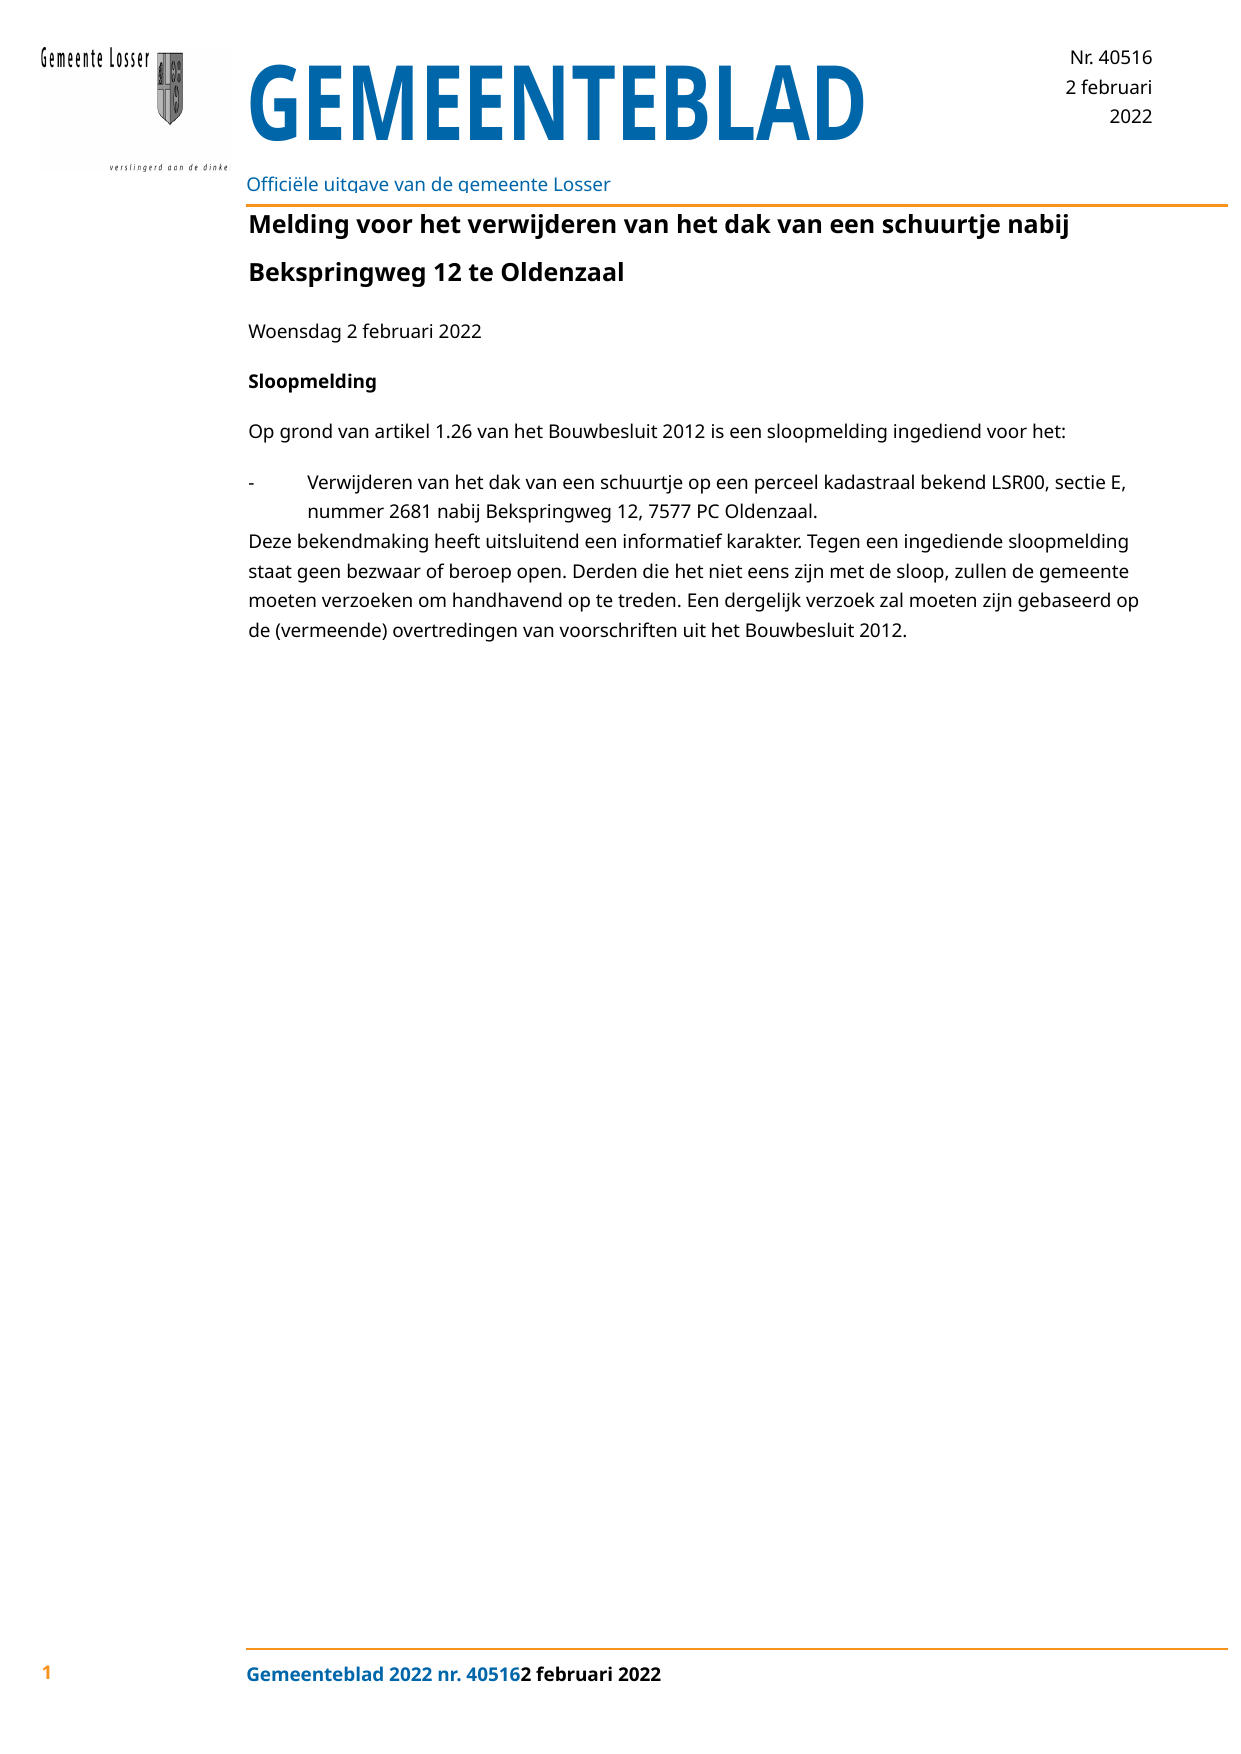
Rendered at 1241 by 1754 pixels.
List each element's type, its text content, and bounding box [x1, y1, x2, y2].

picture [41, 47, 231, 172]
text Sloopmelding [248, 368, 1152, 394]
list Verwijderen van het dak van een schuurtje op een perceel kadastraal bekend LSR00, sectie E, nummer 2681 nabij Bekspringweg 12, 7577 PC Oldenzaal. [248, 469, 1152, 524]
text Op grond van artikel 1.26 van het Bouwbesluit 2012 is een sloopmelding ingediend voor het: [248, 419, 1152, 444]
text Woensdag 2 februari 2022 [248, 318, 1152, 344]
text Deze bekendmaking heeft uitsluitend een informatief karakter. Tegen een ingediende sloopmelding staat geen bezwaar of beroep open. Derden die het niet eens zijn met de sloop, zullen de gemeente moeten verzoeken om handhavend op te treden. Een dergelijk verzoek zal moeten zijn gebaseerd op de (vermeende) overtredingen van voorschriften uit het Bouwbesluit 2012. [248, 528, 1152, 643]
text Melding voor het verwijderen van het dak van een schuurtje nabij Bekspringweg 12 te Oldenzaal [248, 207, 1152, 288]
